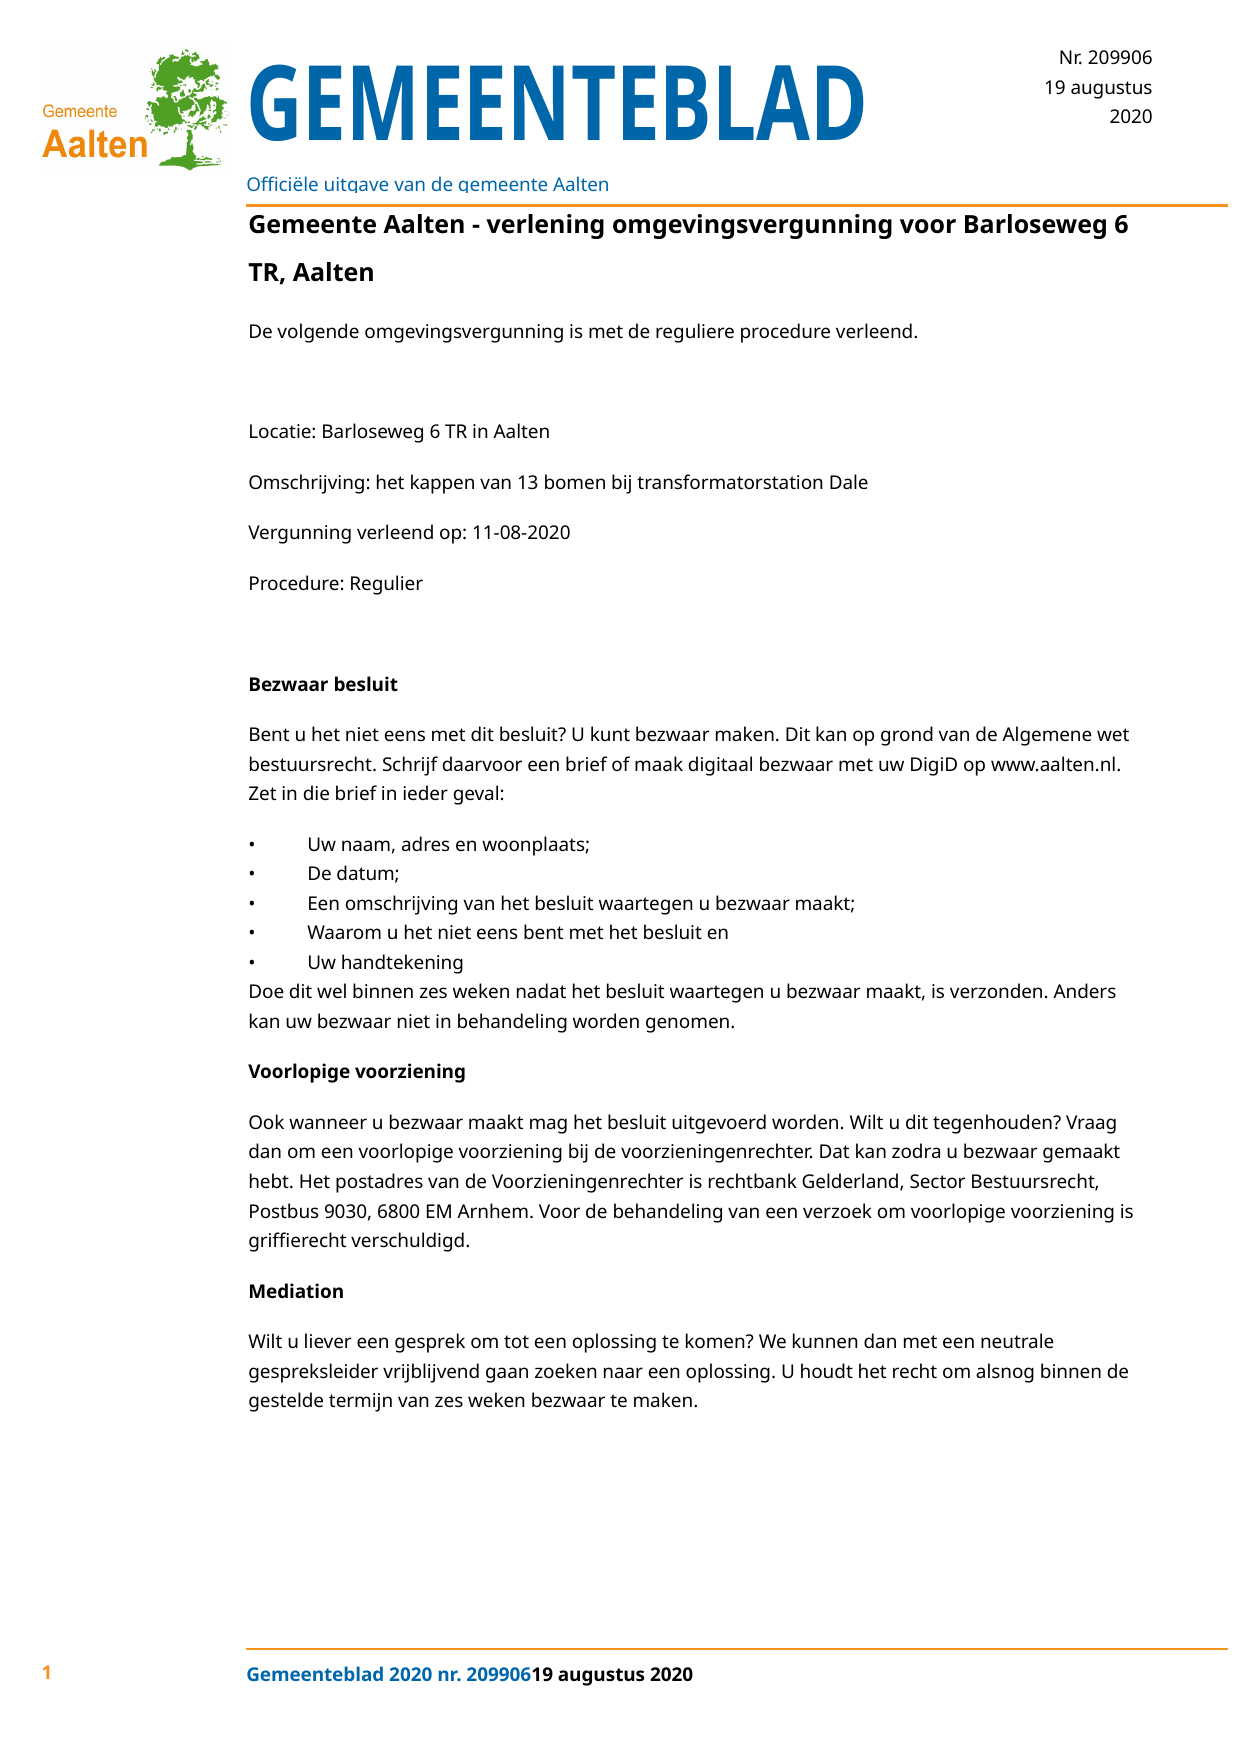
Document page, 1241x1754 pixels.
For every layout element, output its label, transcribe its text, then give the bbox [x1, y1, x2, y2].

text Doe dit wel binnen zes weken nadat het besluit waartegen u bezwaar maakt, is verzonden. Anders kan uw bezwaar niet in behandeling worden genomen. [248, 979, 1152, 1034]
picture [41, 47, 231, 172]
text Bezwaar besluit [248, 671, 1152, 697]
text Gemeente Aalten - verlening omgevingsvergunning voor Barloseweg 6 TR, Aalten [248, 207, 1152, 288]
list Uw handtekening [248, 949, 1152, 975]
text Bent u het niet eens met dit besluit? U kunt bezwaar maken. Dit kan op grond van de Algemene wet bestuursrecht. Schrijf daarvoor een brief of maak digitaal bezwaar met uw DigiD op www.aalten.nl. Zet in die brief in ieder geval: [248, 721, 1152, 806]
list Uw naam, adres en woonplaats; [248, 831, 1152, 857]
list Een omschrijving van het besluit waartegen u bezwaar maakt; [248, 890, 1152, 916]
text Locatie: Barloseweg 6 TR in Aalten [248, 419, 1152, 444]
text Omschrijving: het kappen van 13 bomen bij transformatorstation Dale [248, 469, 1152, 495]
text De volgende omgevingsvergunning is met de reguliere procedure verleend. [248, 318, 1152, 344]
text Procedure: Regulier [248, 570, 1152, 596]
list Waarom u het niet eens bent met het besluit en [248, 919, 1152, 945]
text Ook wanneer u bezwaar maakt mag het besluit uitgevoerd worden. Wilt u dit tegenhouden? Vraag dan om een voorlopige voorziening bij de voorzieningenrechter. Dat kan zodra u bezwaar gemaakt hebt. Het postadres van de Voorzieningenrechter is rechtbank Gelderland, Sector Bestuursrecht, Postbus 9030, 6800 EM Arnhem. Voor de behandeling van een verzoek om voorlopige voorziening is griffierecht verschuldigd. [248, 1109, 1152, 1253]
text Vergunning verleend op: 11-08-2020 [248, 519, 1152, 545]
text Mediation [248, 1278, 1152, 1304]
text Wilt u liever een gesprek om tot een oplossing te komen? We kunnen dan met een neutrale gespreksleider vrijblijvend gaan zoeken naar een oplossing. U houdt het recht om alsnog binnen de gestelde termijn van zes weken bezwaar te maken. [248, 1328, 1152, 1413]
list De datum; [248, 860, 1152, 886]
text Voorlopige voorziening [248, 1059, 1152, 1084]
